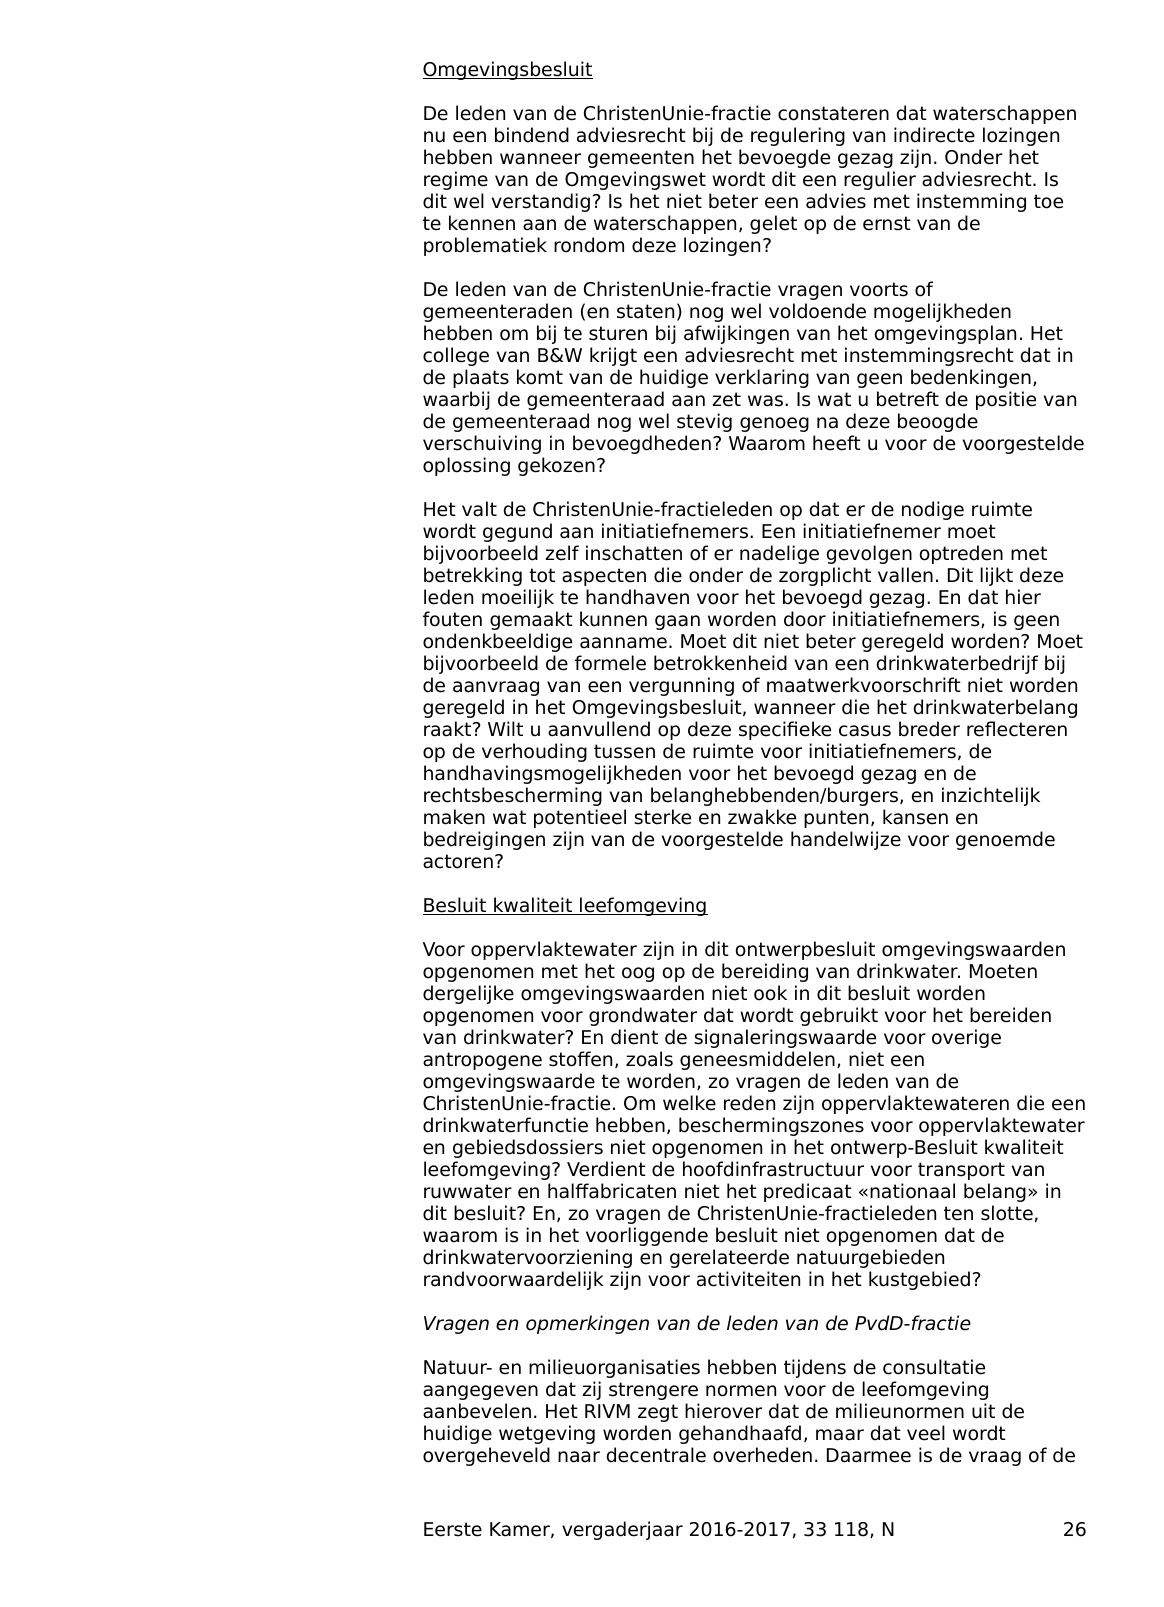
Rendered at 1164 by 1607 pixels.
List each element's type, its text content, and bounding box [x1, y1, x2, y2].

subtitle Vragen en opmerkingen van de leden van de PvdD-fractie [422, 1313, 1087, 1335]
text De leden van de ChristenUnie-fractie vragen voorts of gemeenteraden (en staten) nog wel voldoende mogelijkheden hebben om bij te sturen bij afwijkingen van het omgevingsplan. Het college van B&W krijgt een adviesrecht met instemmingsrecht dat in de plaats komt van de huidige verklaring van geen bedenkingen, waarbij de gemeenteraad aan zet was. Is wat u betreft de positie van de gemeenteraad nog wel stevig genoeg na deze beoogde verschuiving in bevoegdheden? Waarom heeft u voor de voorgestelde oplossing gekozen? [422, 279, 1087, 477]
text Voor oppervlaktewater zijn in dit ontwerpbesluit omgevingswaarden opgenomen met het oog op de bereiding van drinkwater. Moeten dergelijke omgevingswaarden niet ook in dit besluit worden opgenomen voor grondwater dat wordt gebruikt voor het bereiden van drinkwater? En dient de signaleringswaarde voor overige antropogene stoffen, zoals geneesmiddelen, niet een omgevingswaarde te worden, zo vragen de leden van de ChristenUnie-fractie. Om welke reden zijn oppervlaktewateren die een drinkwaterfunctie hebben, beschermingszones voor oppervlaktewater en gebiedsdossiers niet opgenomen in het ontwerp-Besluit kwaliteit leefomgeving? Verdient de hoofdinfrastructuur voor transport van ruwwater en halffabricaten niet het predicaat «nationaal belang» in dit besluit? En, zo vragen de ChristenUnie-fractieleden ten slotte, waarom is in het voorliggende besluit niet opgenomen dat de drinkwatervoorziening en gerelateerde natuurgebieden randvoorwaardelijk zijn voor activiteiten in het kustgebied? [422, 939, 1087, 1291]
subtitle Omgevingsbesluit [422, 59, 1087, 81]
text Natuur- en milieuorganisaties hebben tijdens de consultatie aangegeven dat zij strengere normen voor de leefomgeving aanbevelen. Het RIVM zegt hierover dat de milieunormen uit de huidige wetgeving worden gehandhaafd, maar dat veel wordt overgeheveld naar decentrale overheden. Daarmee is de vraag of de [422, 1357, 1087, 1467]
text Het valt de ChristenUnie-fractieleden op dat er de nodige ruimte wordt gegund aan initiatiefnemers. Een initiatiefnemer moet bijvoorbeeld zelf inschatten of er nadelige gevolgen optreden met betrekking tot aspecten die onder de zorgplicht vallen. Dit lijkt deze leden moeilijk te handhaven voor het bevoegd gezag. En dat hier fouten gemaakt kunnen gaan worden door initiatiefnemers, is geen ondenkbeeldige aanname. Moet dit niet beter geregeld worden? Moet bijvoorbeeld de formele betrokkenheid van een drinkwaterbedrijf bij de aanvraag van een vergunning of maatwerkvoorschrift niet worden geregeld in het Omgevingsbesluit, wanneer die het drinkwaterbelang raakt? Wilt u aanvullend op deze specifieke casus breder reflecteren op de verhouding tussen de ruimte voor initiatiefnemers, de handhavingsmogelijkheden voor het bevoegd gezag en de rechtsbescherming van belanghebbenden/burgers, en inzichtelijk maken wat potentieel sterke en zwakke punten, kansen en bedreigingen zijn van de voorgestelde handelwijze voor genoemde actoren? [422, 499, 1087, 873]
text De leden van de ChristenUnie-fractie constateren dat waterschappen nu een bindend adviesrecht bij de regulering van indirecte lozingen hebben wanneer gemeenten het bevoegde gezag zijn. Onder het regime van de Omgevingswet wordt dit een regulier adviesrecht. Is dit wel verstandig? Is het niet beter een advies met instemming toe te kennen aan de waterschappen, gelet op de ernst van de problematiek rondom deze lozingen? [422, 103, 1087, 257]
subtitle Besluit kwaliteit leefomgeving [422, 895, 1087, 917]
